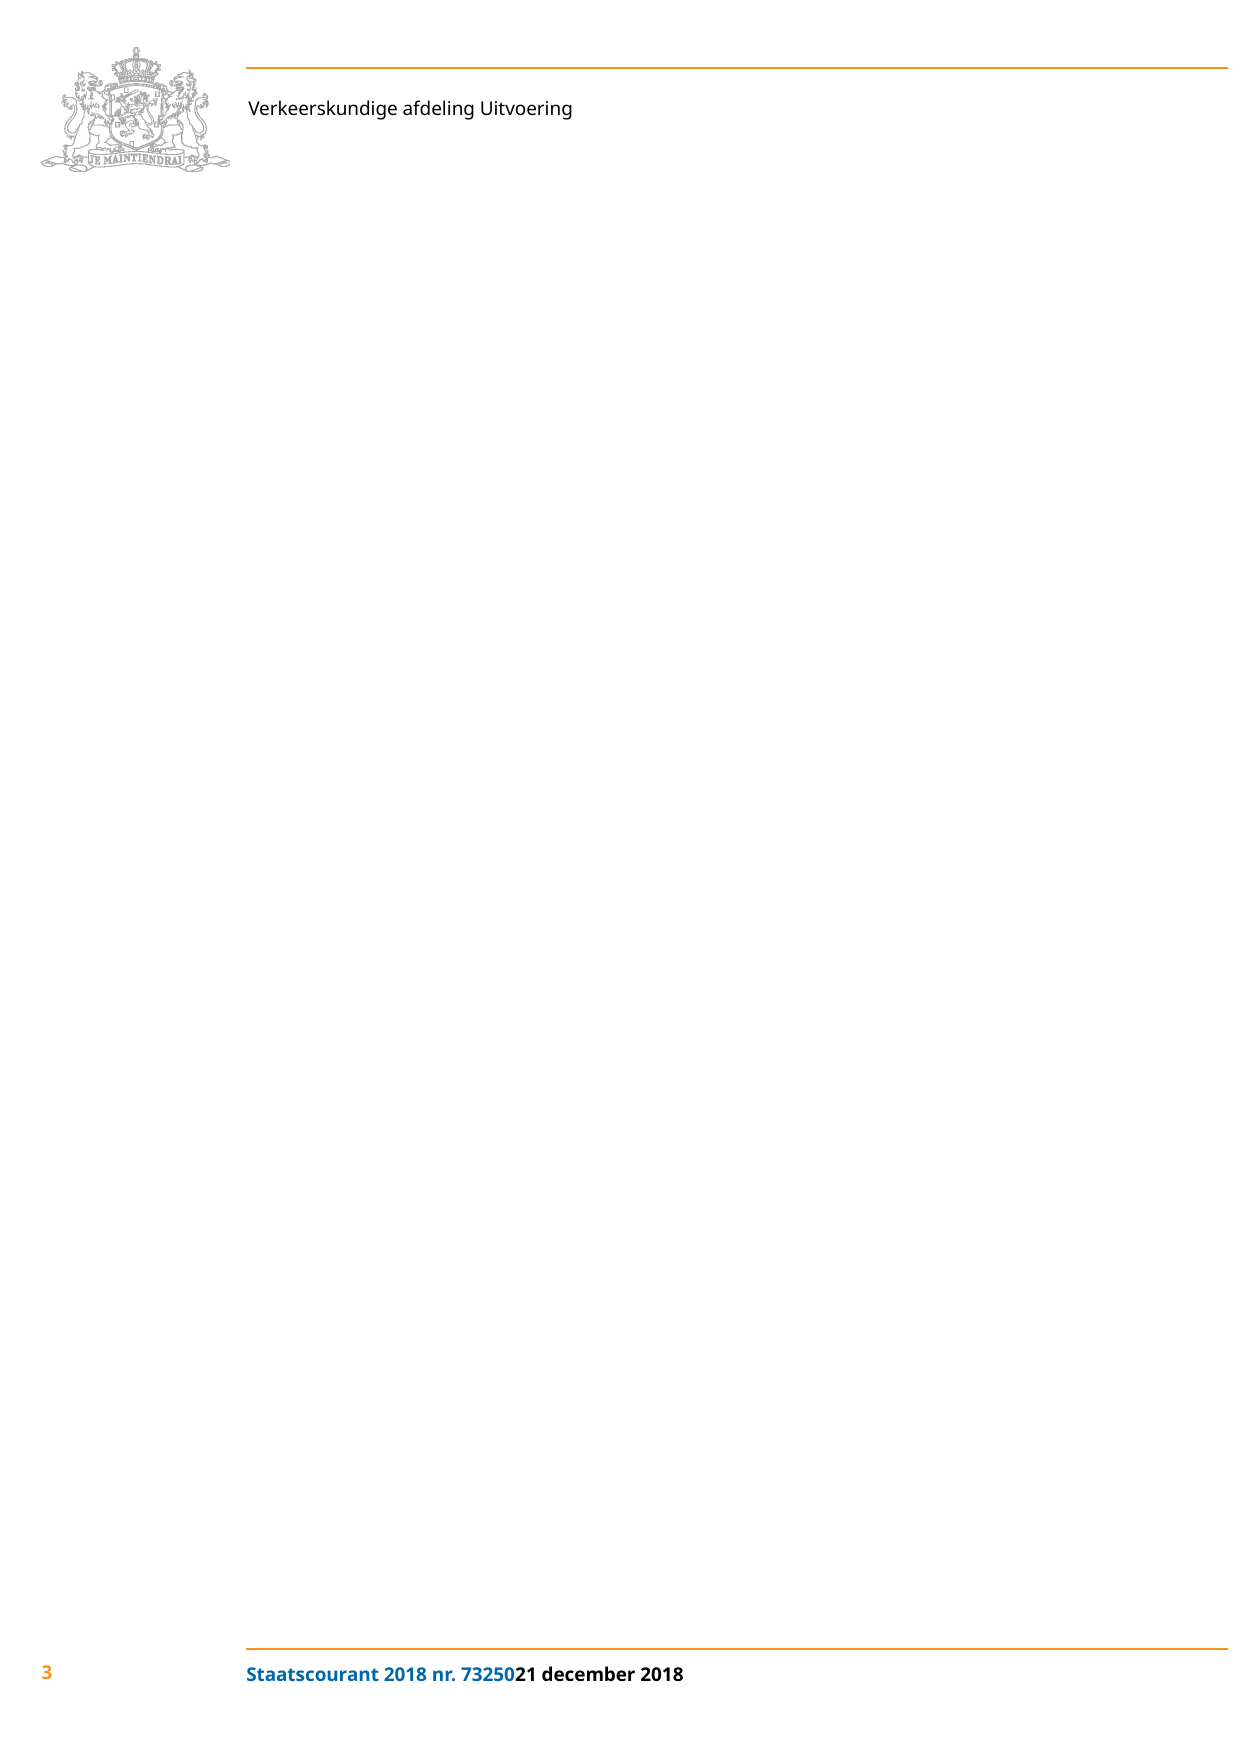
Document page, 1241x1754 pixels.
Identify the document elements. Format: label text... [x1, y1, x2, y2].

text Verkeerskundige afdeling Uitvoering [248, 95, 1152, 121]
picture [41, 47, 231, 172]
